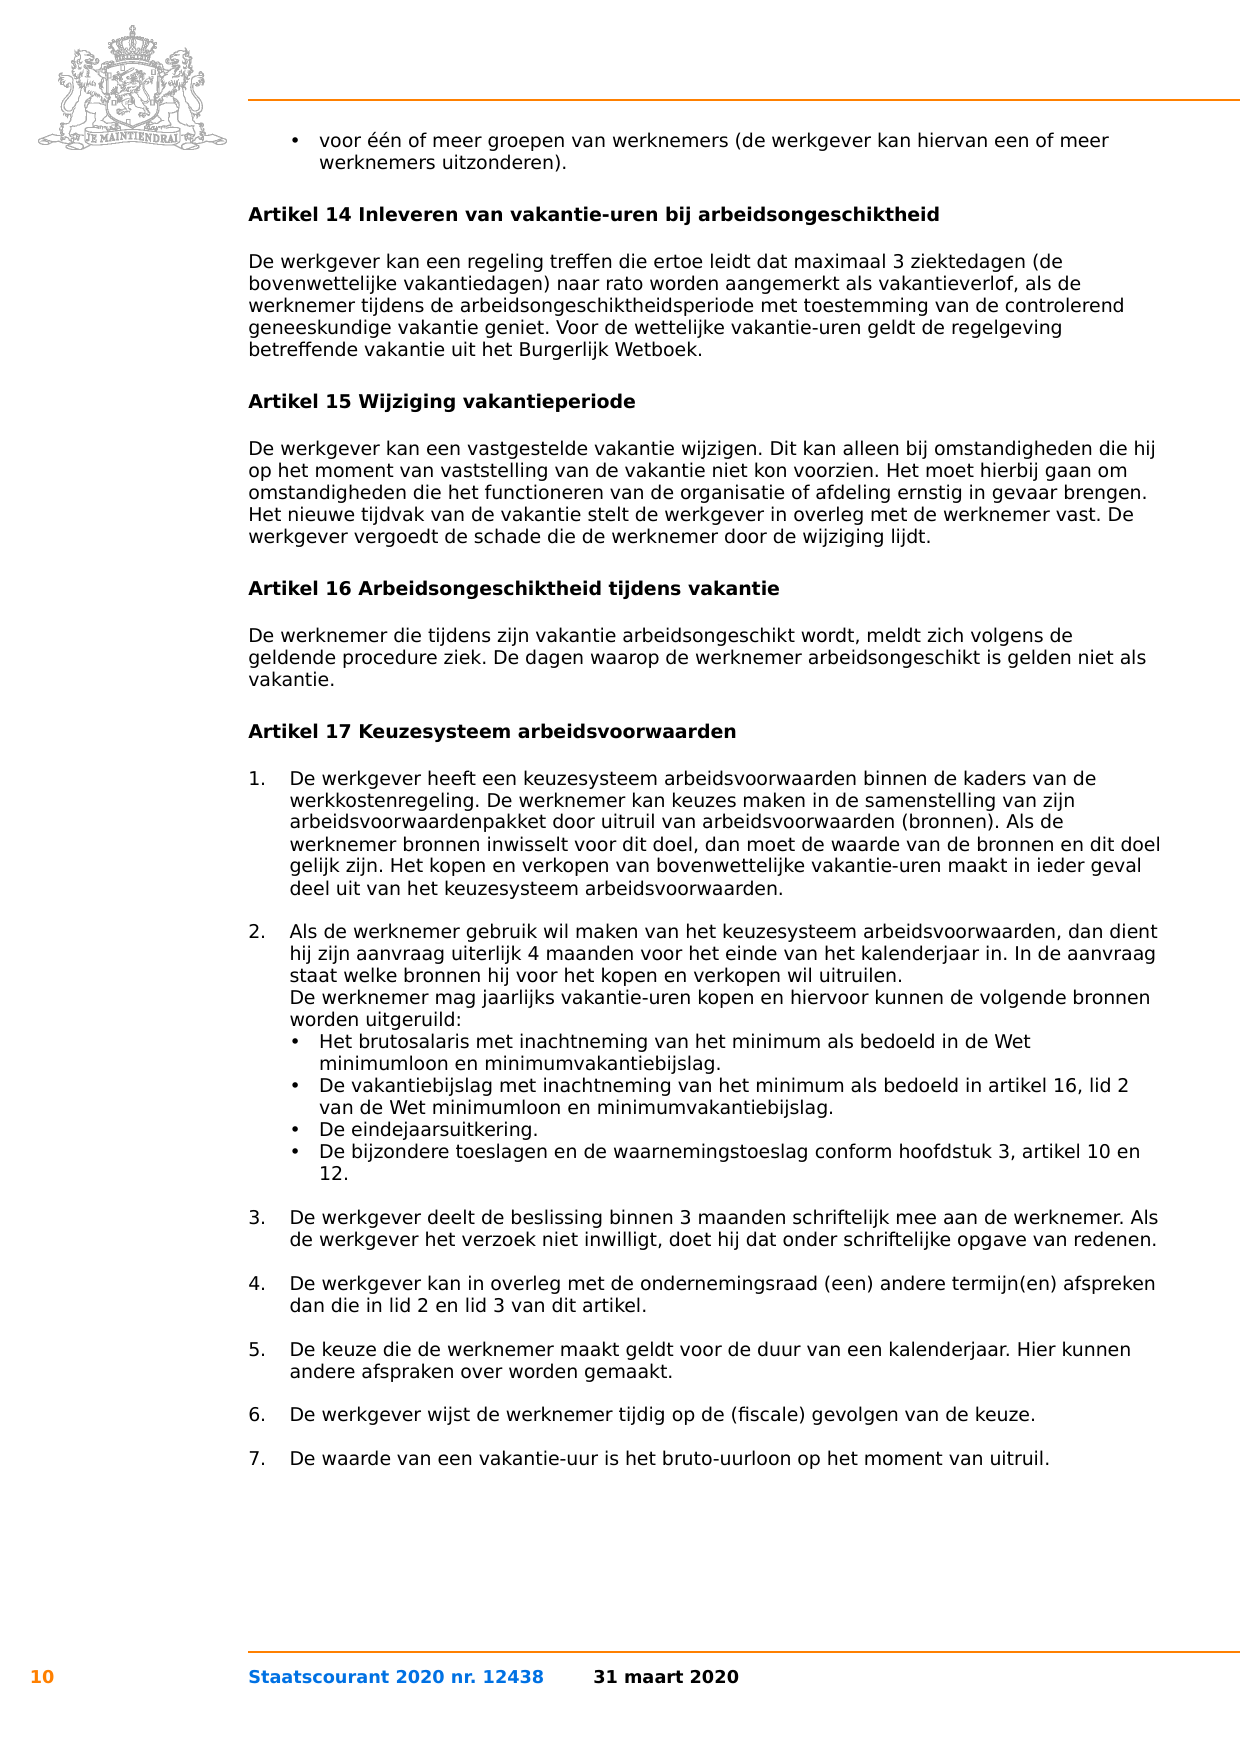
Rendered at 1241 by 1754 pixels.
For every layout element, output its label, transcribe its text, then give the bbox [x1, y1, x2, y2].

text • Het brutosalaris met inachtneming van het minimum als bedoeld in de Wet minimumloon en minimumvakantiebijslag. [289, 1031, 1163, 1075]
text • voor één of meer groepen van werknemers (de werkgever kan hiervan een of meer werknemers uitzonderen). [289, 130, 1163, 174]
text Het nieuwe tijdvak van de vakantie stelt de werkgever in overleg met de werknemer vast. De werkgever vergoedt de schade die de werknemer door de wijziging lijdt. [248, 504, 1163, 548]
text De werkgever kan een regeling treffen die ertoe leidt dat maximaal 3 ziektedagen (de bovenwettelijke vakantiedagen) naar rato worden aangemerkt als vakantieverlof, als de werknemer tijdens de arbeidsongeschiktheidsperiode met toestemming van de controlerend geneeskundige vakantie geniet. Voor de wettelijke vakantie-uren geldt de regelgeving betreffende vakantie uit het Burgerlijk Wetboek. [248, 251, 1163, 361]
text De werknemer mag jaarlijks vakantie-uren kopen en hiervoor kunnen de volgende bronnen worden uitgeruild: [289, 987, 1163, 1031]
text 4. De werkgever kan in overleg met de ondernemingsraad (een) andere termijn(en) afspreken dan die in lid 2 en lid 3 van dit artikel. [248, 1273, 1163, 1317]
text 5. De keuze die de werknemer maakt geldt voor de duur van een kalenderjaar. Hier kunnen andere afspraken over worden gemaakt. [248, 1338, 1163, 1382]
text 2. Als de werknemer gebruik wil maken van het keuzesysteem arbeidsvoorwaarden, dan dient hij zijn aanvraag uiterlijk 4 maanden voor het einde van het kalenderjaar in. In de aanvraag staat welke bronnen hij voor het kopen en verkopen wil uitruilen. [248, 921, 1163, 987]
subtitle Artikel 17 Keuzesysteem arbeidsvoorwaarden [248, 721, 1163, 742]
subtitle Artikel 14 Inleveren van vakantie-uren bij arbeidsongeschiktheid [248, 204, 1163, 226]
text De werkgever kan een vastgestelde vakantie wijzigen. Dit kan alleen bij omstandigheden die hij op het moment van vaststelling van de vakantie niet kon voorzien. Het moet hierbij gaan om omstandigheden die het functioneren van de organisatie of afdeling ernstig in gevaar brengen. [248, 438, 1163, 504]
text 3. De werkgever deelt de beslissing binnen 3 maanden schriftelijk mee aan de werknemer. Als de werkgever het verzoek niet inwilligt, doet hij dat onder schriftelijke opgave van redenen. [248, 1207, 1163, 1251]
text • De eindejaarsuitkering. [289, 1119, 1163, 1141]
text • De vakantiebijslag met inachtneming van het minimum als bedoeld in artikel 16, lid 2 van de Wet minimumloon en minimumvakantiebijslag. [289, 1075, 1163, 1119]
text 7. De waarde van een vakantie-uur is het bruto-uurloon op het moment van uitruil. [248, 1448, 1163, 1470]
subtitle Artikel 15 Wijziging vakantieperiode [248, 391, 1163, 413]
picture [38, 25, 227, 150]
text 1. De werkgever heeft een keuzesysteem arbeidsvoorwaarden binnen de kaders van de werkkostenregeling. De werknemer kan keuzes maken in de samenstelling van zijn arbeidsvoorwaardenpakket door uitruil van arbeidsvoorwaarden (bronnen). Als de werknemer bronnen inwisselt voor dit doel, dan moet de waarde van de bronnen en dit doel gelijk zijn. Het kopen en verkopen van bovenwettelijke vakantie-uren maakt in ieder geval deel uit van het keuzesysteem arbeidsvoorwaarden. [248, 767, 1163, 899]
text • De bijzondere toeslagen en de waarnemingstoeslag conform hoofdstuk 3, artikel 10 en 12. [289, 1141, 1163, 1185]
text 6. De werkgever wijst de werknemer tijdig op de (fiscale) gevolgen van de keuze. [248, 1404, 1163, 1426]
subtitle Artikel 16 Arbeidsongeschiktheid tijdens vakantie [248, 578, 1163, 599]
text De werknemer die tijdens zijn vakantie arbeidsongeschikt wordt, meldt zich volgens de geldende procedure ziek. De dagen waarop de werknemer arbeidsongeschikt is gelden niet als vakantie. [248, 624, 1163, 691]
